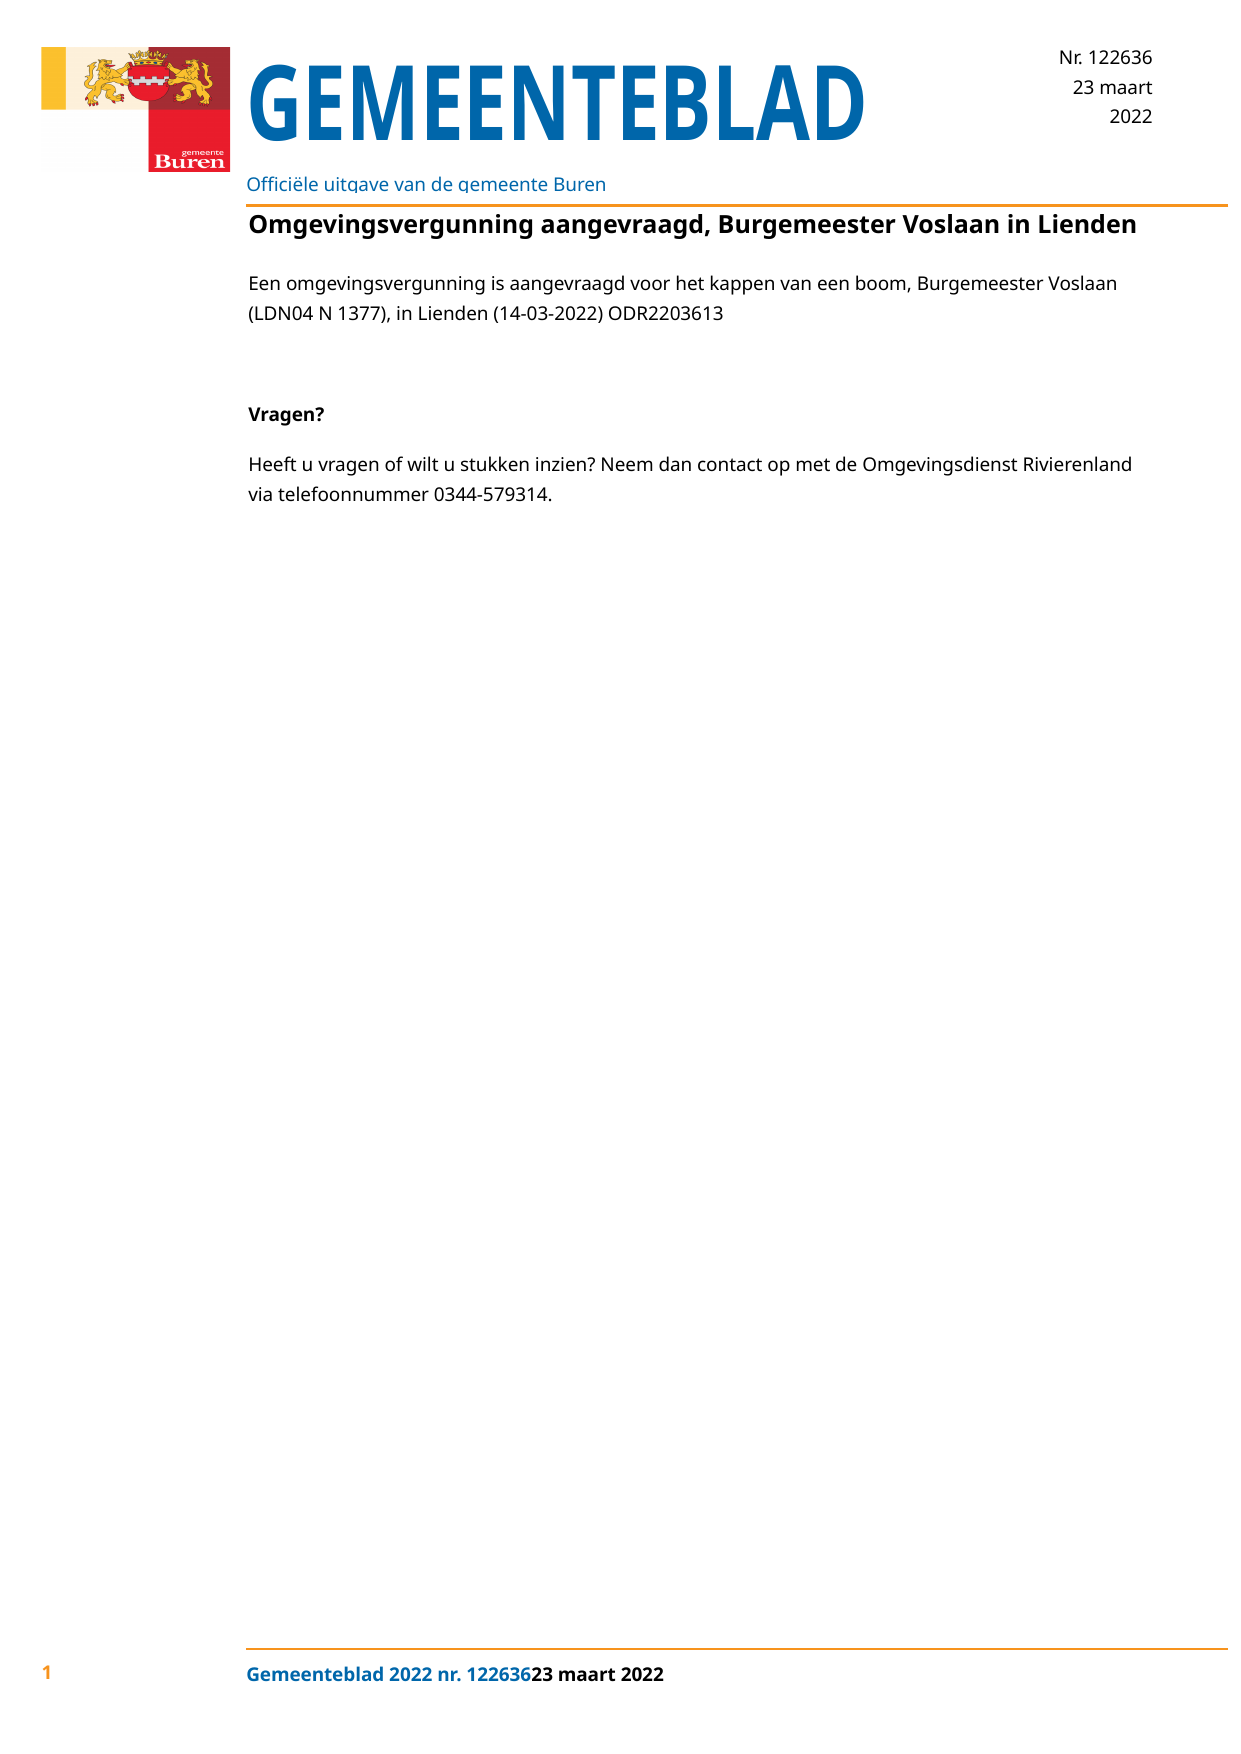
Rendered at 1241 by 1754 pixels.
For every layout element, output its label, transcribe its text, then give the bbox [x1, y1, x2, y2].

text Omgevingsvergunning aangevraagd, Burgemeester Voslaan in Lienden [248, 207, 1152, 241]
text Heeft u vragen of wilt u stukken inzien? Neem dan contact op met de Omgevingsdienst Rivierenland via telefoonnummer 0344-579314. [248, 451, 1152, 506]
text Een omgevingsvergunning is aangevraagd voor het kappen van een boom, Burgemeester Voslaan (LDN04 N 1377), in Lienden (14-03-2022) ODR2203613 [248, 270, 1152, 326]
text Vragen? [248, 401, 1152, 426]
picture [41, 47, 231, 172]
